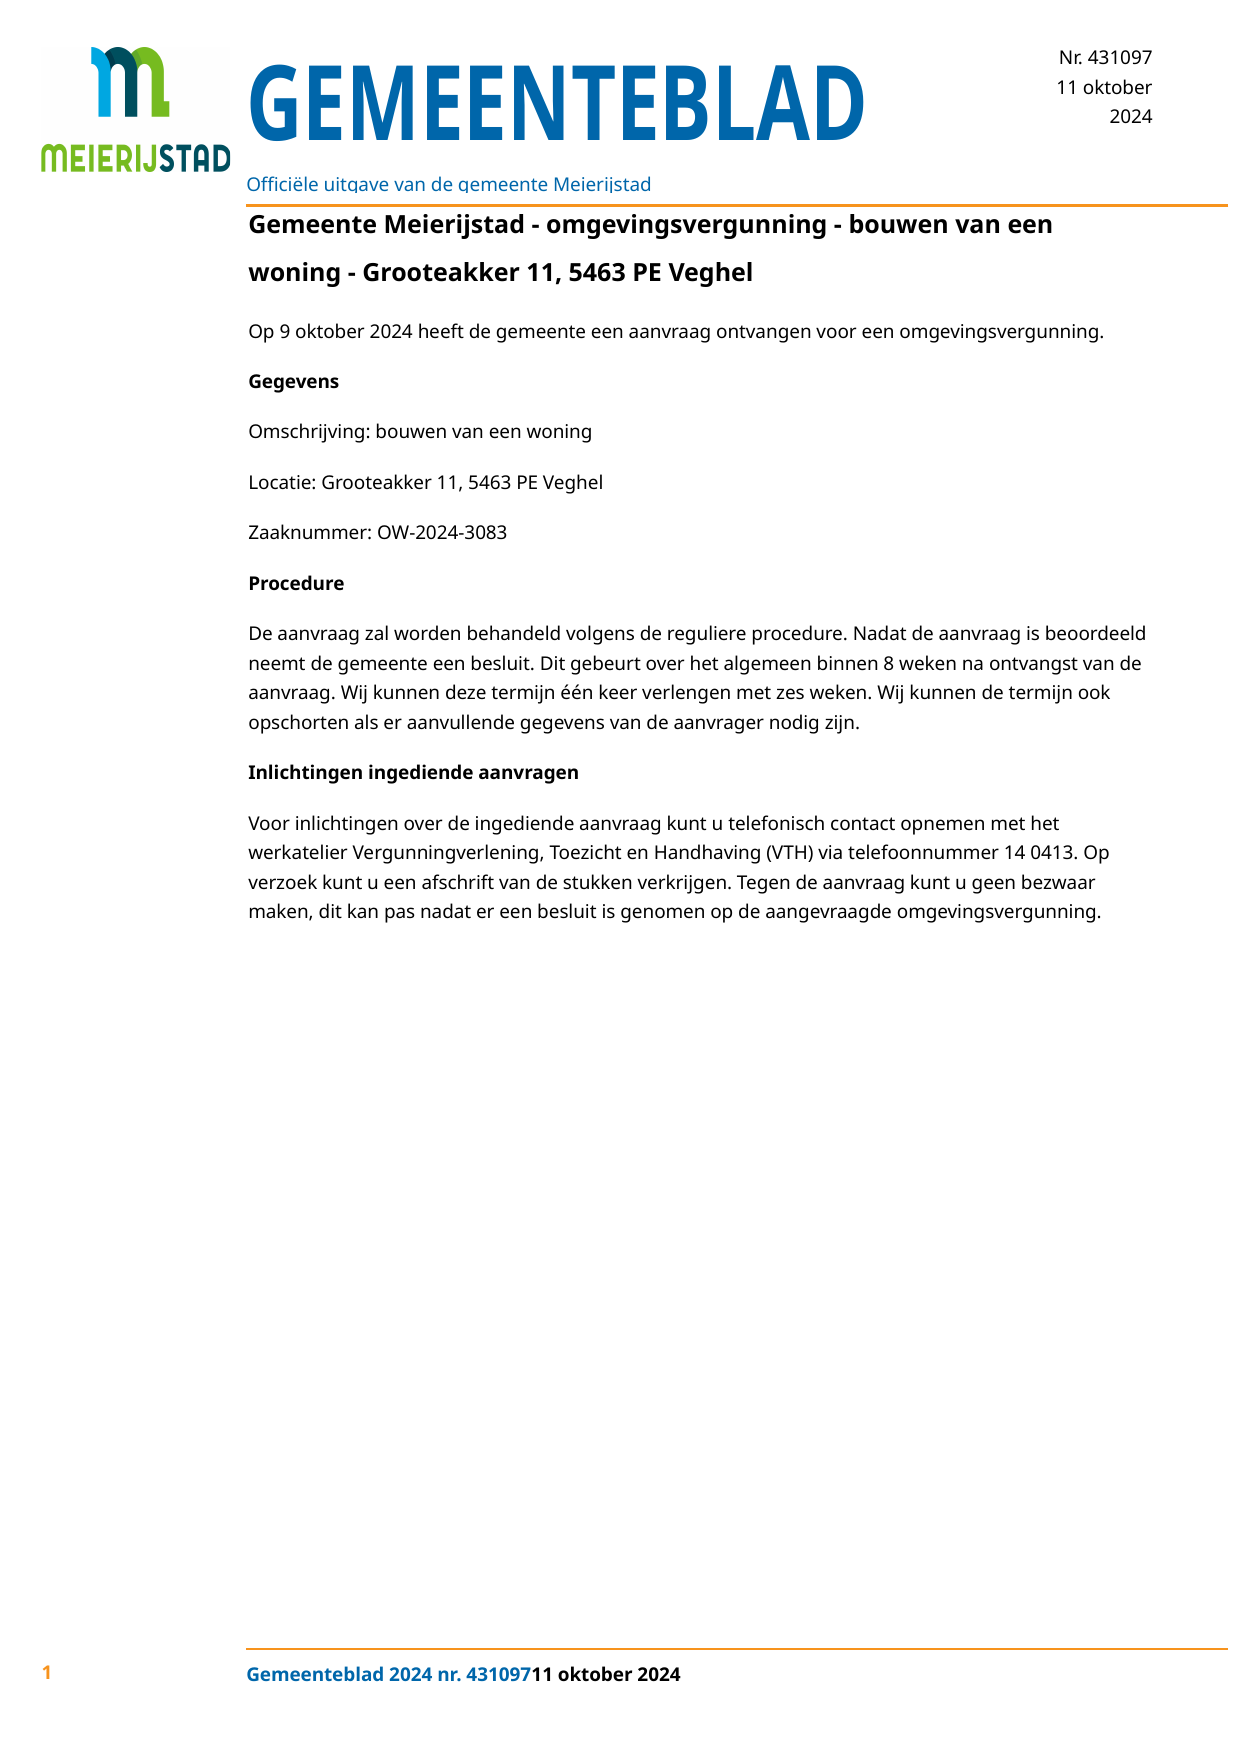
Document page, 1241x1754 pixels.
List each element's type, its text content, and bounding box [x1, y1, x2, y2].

text De aanvraag zal worden behandeld volgens de reguliere procedure. Nadat de aanvraag is beoordeeld neemt de gemeente een besluit. Dit gebeurt over het algemeen binnen 8 weken na ontvangst van de aanvraag. Wij kunnen deze termijn één keer verlengen met zes weken. Wij kunnen de termijn ook opschorten als er aanvullende gegevens van de aanvrager nodig zijn. [248, 620, 1152, 735]
text Voor inlichtingen over de ingediende aanvraag kunt u telefonisch contact opnemen met het werkatelier Vergunningverlening, Toezicht en Handhaving (VTH) via telefoonnummer 14 0413. Op verzoek kunt u een afschrift van de stukken verkrijgen. Tegen de aanvraag kunt u geen bezwaar maken, dit kan pas nadat er een besluit is genomen op de aangevraagde omgevingsvergunning. [248, 810, 1152, 924]
text Locatie: Grooteakker 11, 5463 PE Veghel [248, 469, 1152, 495]
text Zaaknummer: OW-2024-3083 [248, 519, 1152, 545]
text Gemeente Meierijstad - omgevingsvergunning - bouwen van een woning - Grooteakker 11, 5463 PE Veghel [248, 207, 1152, 288]
picture [41, 47, 231, 172]
text Inlichtingen ingediende aanvragen [248, 759, 1152, 785]
text Procedure [248, 570, 1152, 596]
text Op 9 oktober 2024 heeft de gemeente een aanvraag ontvangen voor een omgevingsvergunning. [248, 318, 1152, 344]
text Gegevens [248, 368, 1152, 394]
text Omschrijving: bouwen van een woning [248, 419, 1152, 444]
